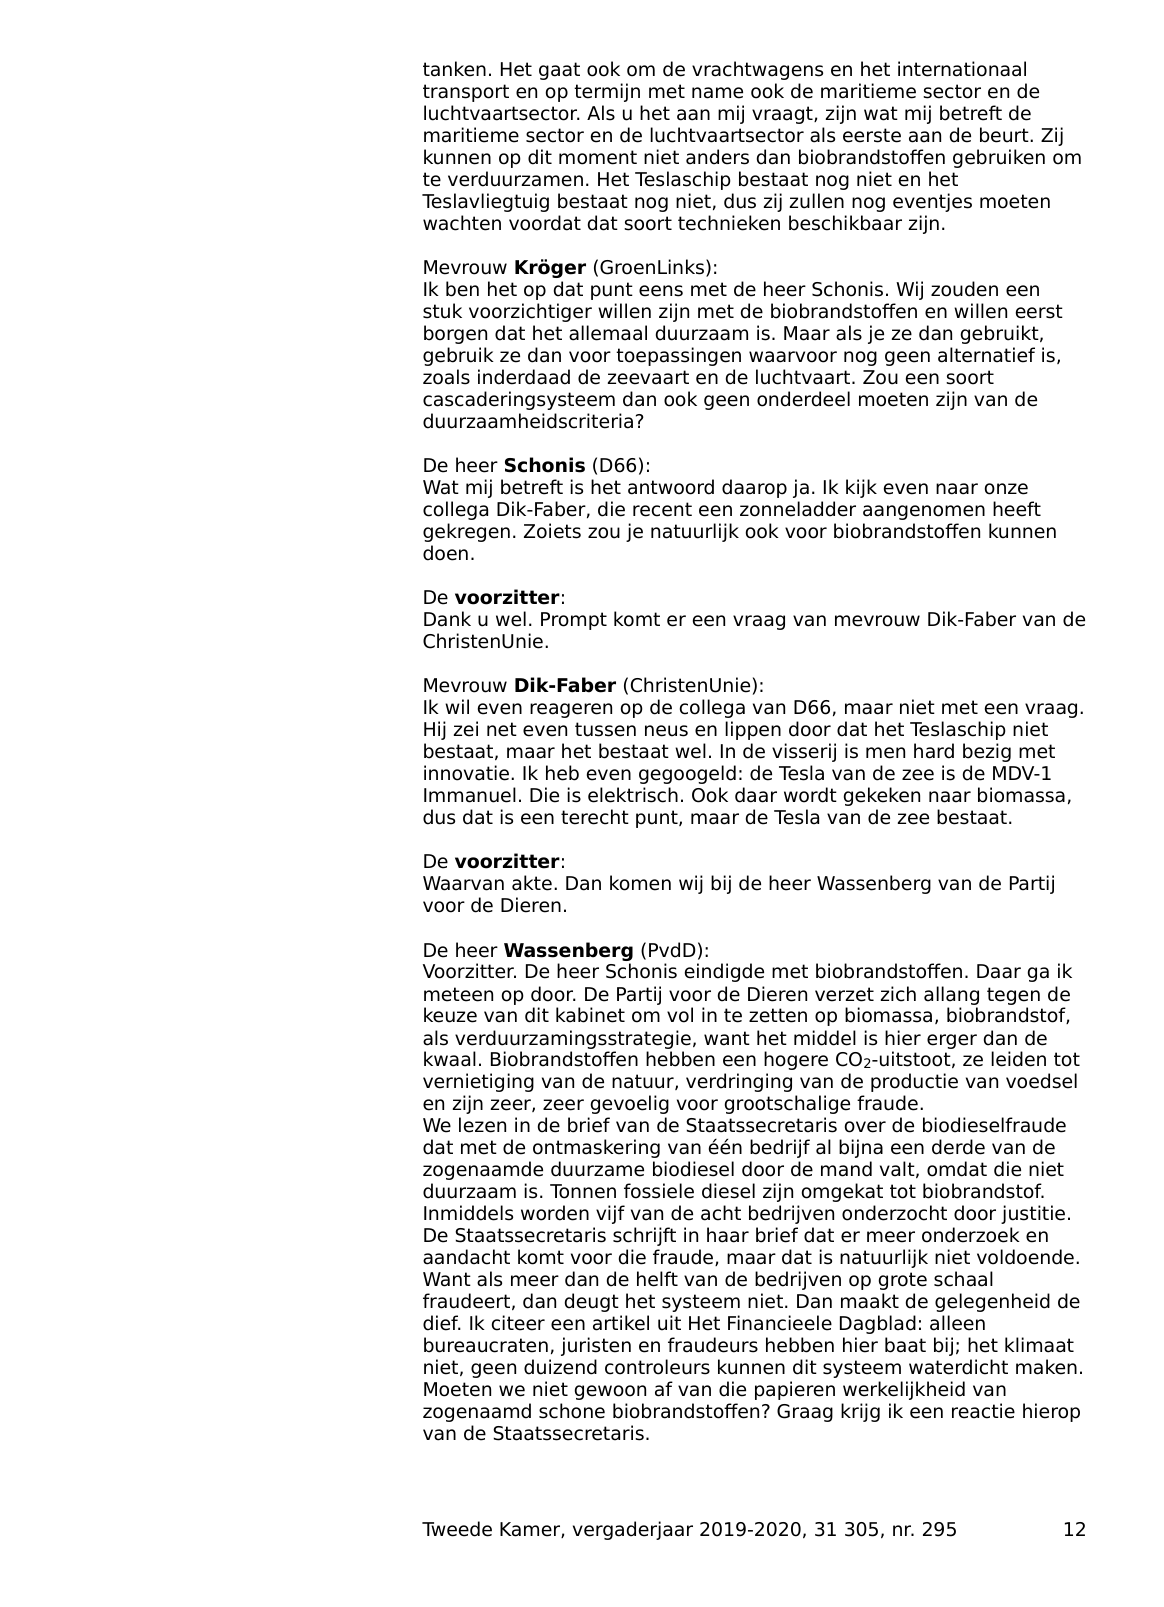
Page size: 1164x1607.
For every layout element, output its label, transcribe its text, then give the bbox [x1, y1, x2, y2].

text De voorzitter: [422, 587, 1087, 609]
text Voorzitter. De heer Schonis eindigde met biobrandstoffen. Daar ga ik meteen op door. De Partij voor de Dieren verzet zich allang tegen de keuze van dit kabinet om vol in te zetten op biomassa, biobrandstof, als verduurzamingsstrategie, want het middel is hier erger dan de kwaal. Biobrandstoffen hebben een hogere CO2-uitstoot, ze leiden tot vernietiging van de natuur, verdringing van de productie van voedsel en zijn zeer, zeer gevoelig voor grootschalige fraude. [422, 961, 1087, 1115]
text Waarvan akte. Dan komen wij bij de heer Wassenberg van de Partij voor de Dieren. [422, 873, 1087, 917]
text De voorzitter: [422, 851, 1087, 873]
text De heer Wassenberg (PvdD): [422, 939, 1087, 961]
text Mevrouw Kröger (GroenLinks): [422, 257, 1087, 279]
text Wat mij betreft is het antwoord daarop ja. Ik kijk even naar onze collega Dik-Faber, die recent een zonneladder aangenomen heeft gekregen. Zoiets zou je natuurlijk ook voor biobrandstoffen kunnen doen. [422, 477, 1087, 565]
text De heer Schonis (D66): [422, 455, 1087, 477]
text Dank u wel. Prompt komt er een vraag van mevrouw Dik-Faber van de ChristenUnie. [422, 609, 1087, 653]
text Mevrouw Dik-Faber (ChristenUnie): [422, 675, 1087, 697]
text We lezen in de brief van de Staatssecretaris over de biodieselfraude dat met de ontmaskering van één bedrijf al bijna een derde van de zogenaamde duurzame biodiesel door de mand valt, omdat die niet duurzaam is. Tonnen fossiele diesel zijn omgekat tot biobrandstof. Inmiddels worden vijf van de acht bedrijven onderzocht door justitie. De Staatssecretaris schrijft in haar brief dat er meer onderzoek en aandacht komt voor die fraude, maar dat is natuurlijk niet voldoende. Want als meer dan de helft van de bedrijven op grote schaal fraudeert, dan deugt het systeem niet. Dan maakt de gelegenheid de dief. Ik citeer een artikel uit Het Financieele Dagblad: alleen bureaucraten, juristen en fraudeurs hebben hier baat bij; het klimaat niet, geen duizend controleurs kunnen dit systeem waterdicht maken. Moeten we niet gewoon af van die papieren werkelijkheid van zogenaamd schone biobrandstoffen? Graag krijg ik een reactie hierop van de Staatssecretaris. [422, 1115, 1087, 1445]
text Ik ben het op dat punt eens met de heer Schonis. Wij zouden een stuk voorzichtiger willen zijn met de biobrandstoffen en willen eerst borgen dat het allemaal duurzaam is. Maar als je ze dan gebruikt, gebruik ze dan voor toepassingen waarvoor nog geen alternatief is, zoals inderdaad de zeevaart en de luchtvaart. Zou een soort cascaderingsysteem dan ook geen onderdeel moeten zijn van de duurzaamheidscriteria? [422, 279, 1087, 433]
text tanken. Het gaat ook om de vrachtwagens en het internationaal transport en op termijn met name ook de maritieme sector en de luchtvaartsector. Als u het aan mij vraagt, zijn wat mij betreft de maritieme sector en de luchtvaartsector als eerste aan de beurt. Zij kunnen op dit moment niet anders dan biobrandstoffen gebruiken om te verduurzamen. Het Teslaschip bestaat nog niet en het Teslavliegtuig bestaat nog niet, dus zij zullen nog eventjes moeten wachten voordat dat soort technieken beschikbaar zijn. [422, 59, 1087, 235]
text Ik wil even reageren op de collega van D66, maar niet met een vraag. Hij zei net even tussen neus en lippen door dat het Teslaschip niet bestaat, maar het bestaat wel. In de visserij is men hard bezig met innovatie. Ik heb even gegoogeld: de Tesla van de zee is de MDV-1 Immanuel. Die is elektrisch. Ook daar wordt gekeken naar biomassa, dus dat is een terecht punt, maar de Tesla van de zee bestaat. [422, 697, 1087, 829]
